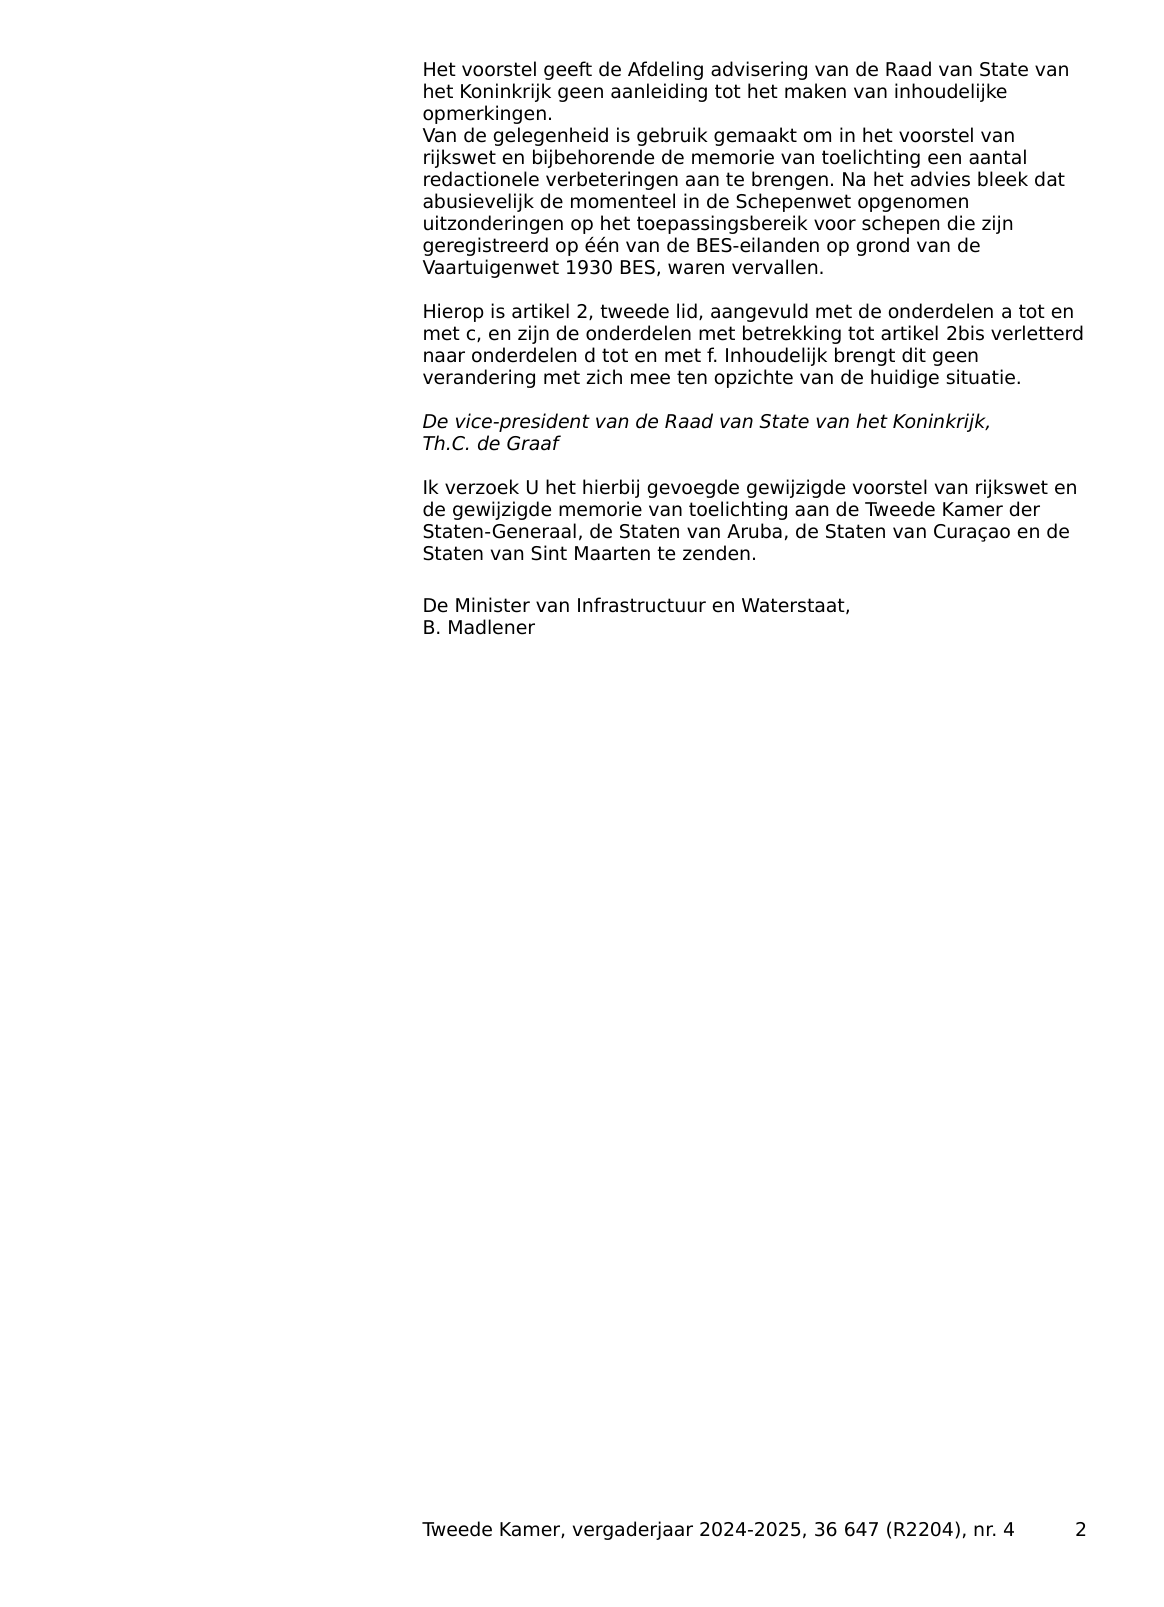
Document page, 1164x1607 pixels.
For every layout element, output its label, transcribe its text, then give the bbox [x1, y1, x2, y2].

text De vice-president van de Raad van State van het Koninkrijk, [422, 411, 1087, 433]
text Van de gelegenheid is gebruik gemaakt om in het voorstel van rijkswet en bijbehorende de memorie van toelichting een aantal redactionele verbeteringen aan te brengen. Na het advies bleek dat abusievelijk de momenteel in de Schepenwet opgenomen uitzonderingen op het toepassingsbereik voor schepen die zijn geregistreerd op één van de BES-eilanden op grond van de Vaartuigenwet 1930 BES, waren vervallen. [422, 125, 1087, 279]
text Het voorstel geeft de Afdeling advisering van de Raad van State van het Koninkrijk geen aanleiding tot het maken van inhoudelijke opmerkingen. [422, 59, 1087, 125]
text Ik verzoek U het hierbij gevoegde gewijzigde voorstel van rijkswet en de gewijzigde memorie van toelichting aan de Tweede Kamer der Staten-Generaal, de Staten van Aruba, de Staten van Curaçao en de Staten van Sint Maarten te zenden. [422, 477, 1087, 565]
text Hierop is artikel 2, tweede lid, aangevuld met de onderdelen a tot en met c, en zijn de onderdelen met betrekking tot artikel 2bis verletterd naar onderdelen d tot en met f. Inhoudelijk brengt dit geen verandering met zich mee ten opzichte van de huidige situatie. [422, 301, 1087, 389]
text De Minister van Infrastructuur en Waterstaat, B. Madlener [422, 595, 1087, 639]
text Th.C. de Graaf [422, 433, 1087, 455]
